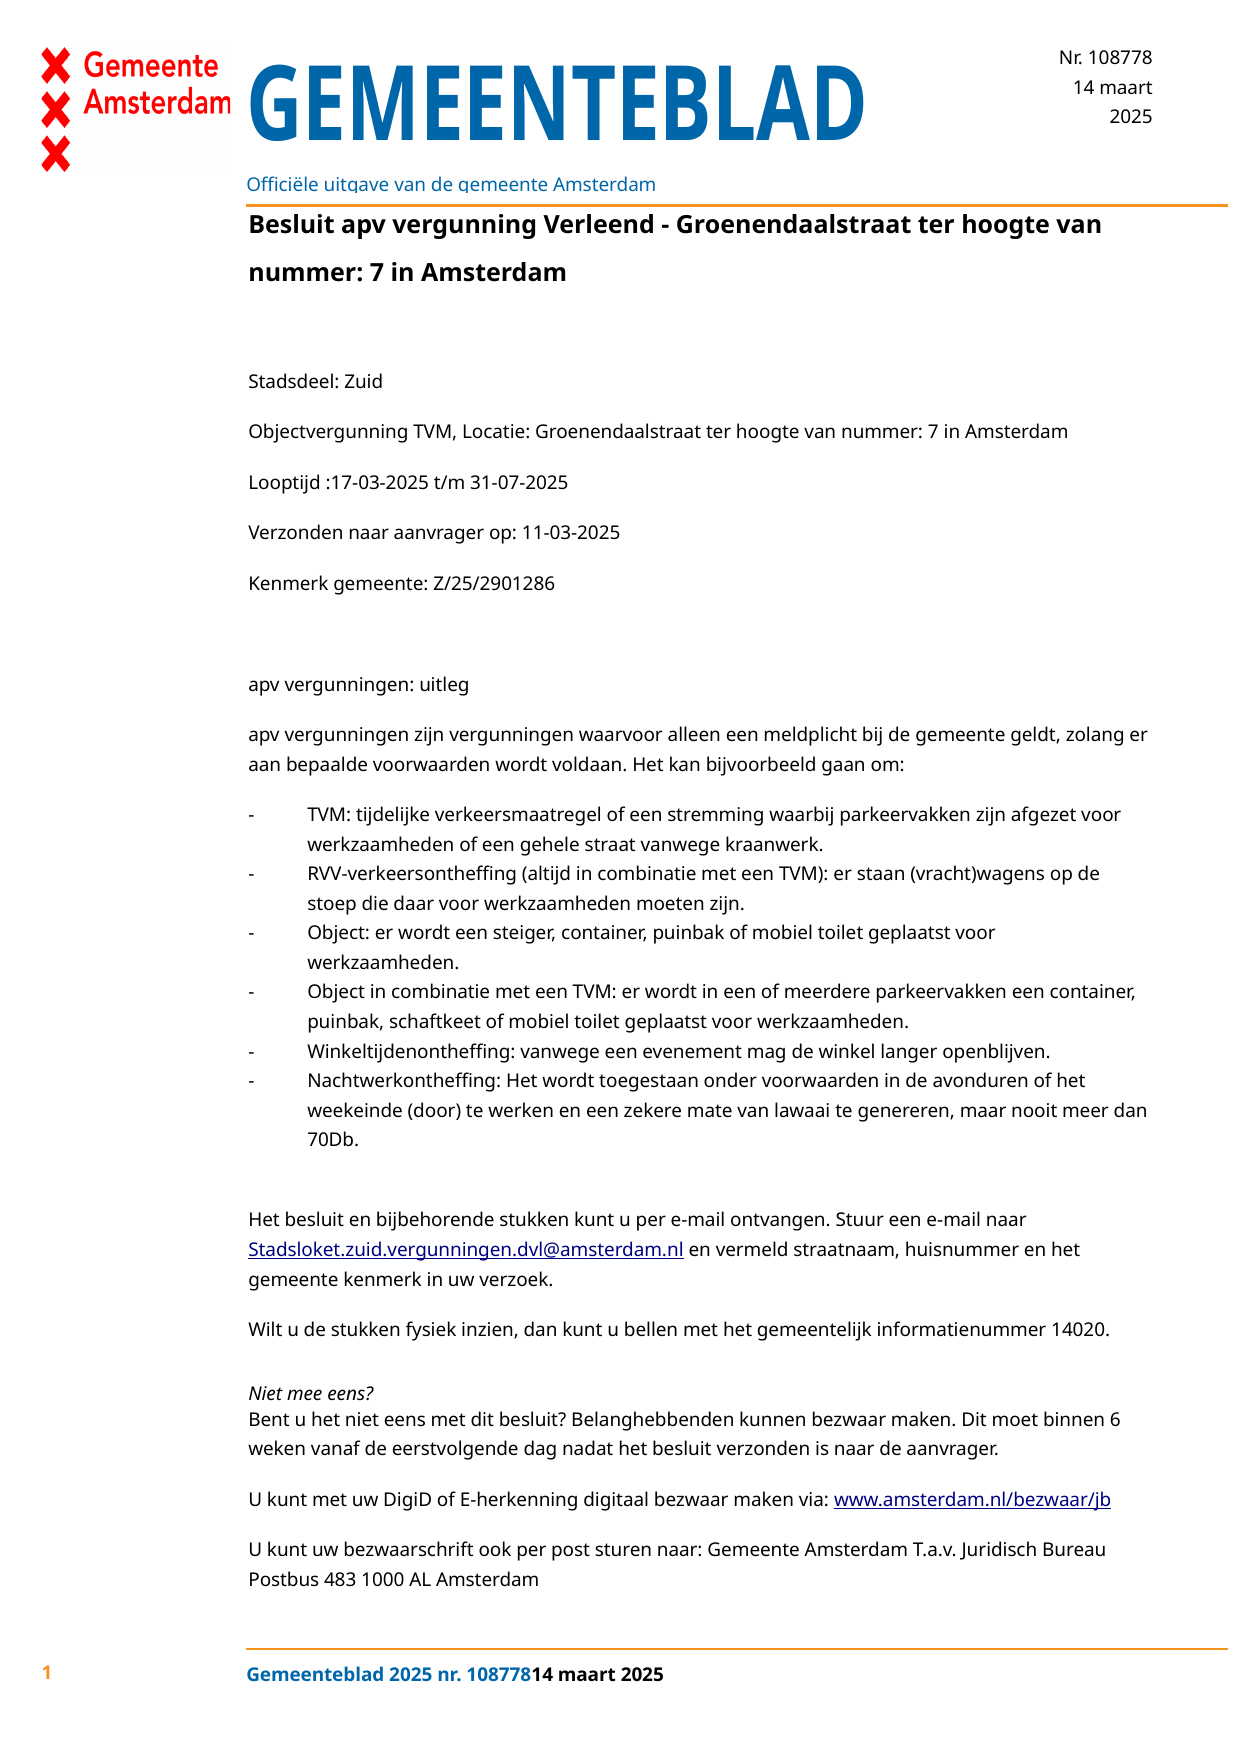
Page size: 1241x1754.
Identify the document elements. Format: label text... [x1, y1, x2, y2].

text Verzonden naar aanvrager op: 11-03-2025 [248, 519, 1152, 545]
text Bent u het niet eens met dit besluit? Belanghebbenden kunnen bezwaar maken. Dit moet binnen 6 weken vanaf de eerstvolgende dag nadat het besluit verzonden is naar de aanvrager. [248, 1406, 1152, 1461]
list Object in combinatie met een TVM: er wordt in een of meerdere parkeervakken een container, puinbak, schaftkeet of mobiel toilet geplaatst voor werkzaamheden. [248, 979, 1152, 1034]
text Het besluit en bijbehorende stukken kunt u per e-mail ontvangen. Stuur een e-mail naar Stadsloket.zuid.vergunningen.dvl@amsterdam.nl en vermeld straatnaam, huisnummer en het gemeente kenmerk in uw verzoek. [248, 1207, 1152, 1292]
text U kunt uw bezwaarschrift ook per post sturen naar: Gemeente Amsterdam T.a.v. Juridisch Bureau Postbus 483 1000 AL Amsterdam [248, 1536, 1152, 1592]
text Looptijd :17-03-2025 t/m 31-07-2025 [248, 469, 1152, 495]
text Besluit apv vergunning Verleend - Groenendaalstraat ter hoogte van nummer: 7 in Amsterdam [248, 207, 1152, 288]
list Winkeltijdenontheffing: vanwege een evenement mag de winkel langer openblijven. [248, 1038, 1152, 1064]
text Kenmerk gemeente: Z/25/2901286 [248, 570, 1152, 596]
list Nachtwerkontheffing: Het wordt toegestaan onder voorwaarden in de avonduren of het weekeinde (door) te werken en een zekere mate van lawaai te genereren, maar nooit meer dan 70Db. [248, 1067, 1152, 1152]
list RVV-verkeersontheffing (altijd in combinatie met een TVM): er staan (vracht)wagens op de stoep die daar voor werkzaamheden moeten zijn. [248, 860, 1152, 916]
text Niet mee eens? [248, 1380, 1152, 1406]
text Stadsdeel: Zuid [248, 368, 1152, 394]
text Wilt u de stukken fysiek inzien, dan kunt u bellen met het gemeentelijk informatienummer 14020. [248, 1316, 1152, 1342]
text apv vergunningen zijn vergunningen waarvoor alleen een meldplicht bij de gemeente geldt, zolang er aan bepaalde voorwaarden wordt voldaan. Het kan bijvoorbeeld gaan om: [248, 721, 1152, 777]
list Object: er wordt een steiger, container, puinbak of mobiel toilet geplaatst voor werkzaamheden. [248, 919, 1152, 975]
text Objectvergunning TVM, Locatie: Groenendaalstraat ter hoogte van nummer: 7 in Amsterdam [248, 419, 1152, 444]
list TVM: tijdelijke verkeersmaatregel of een stremming waarbij parkeervakken zijn afgezet voor werkzaamheden of een gehele straat vanwege kraanwerk. [248, 801, 1152, 857]
text U kunt met uw DigiD of E-herkenning digitaal bezwaar maken via: www.amsterdam.nl/bezwaar/jb [248, 1486, 1152, 1512]
picture [41, 47, 231, 172]
text apv vergunningen: uitleg [248, 671, 1152, 697]
